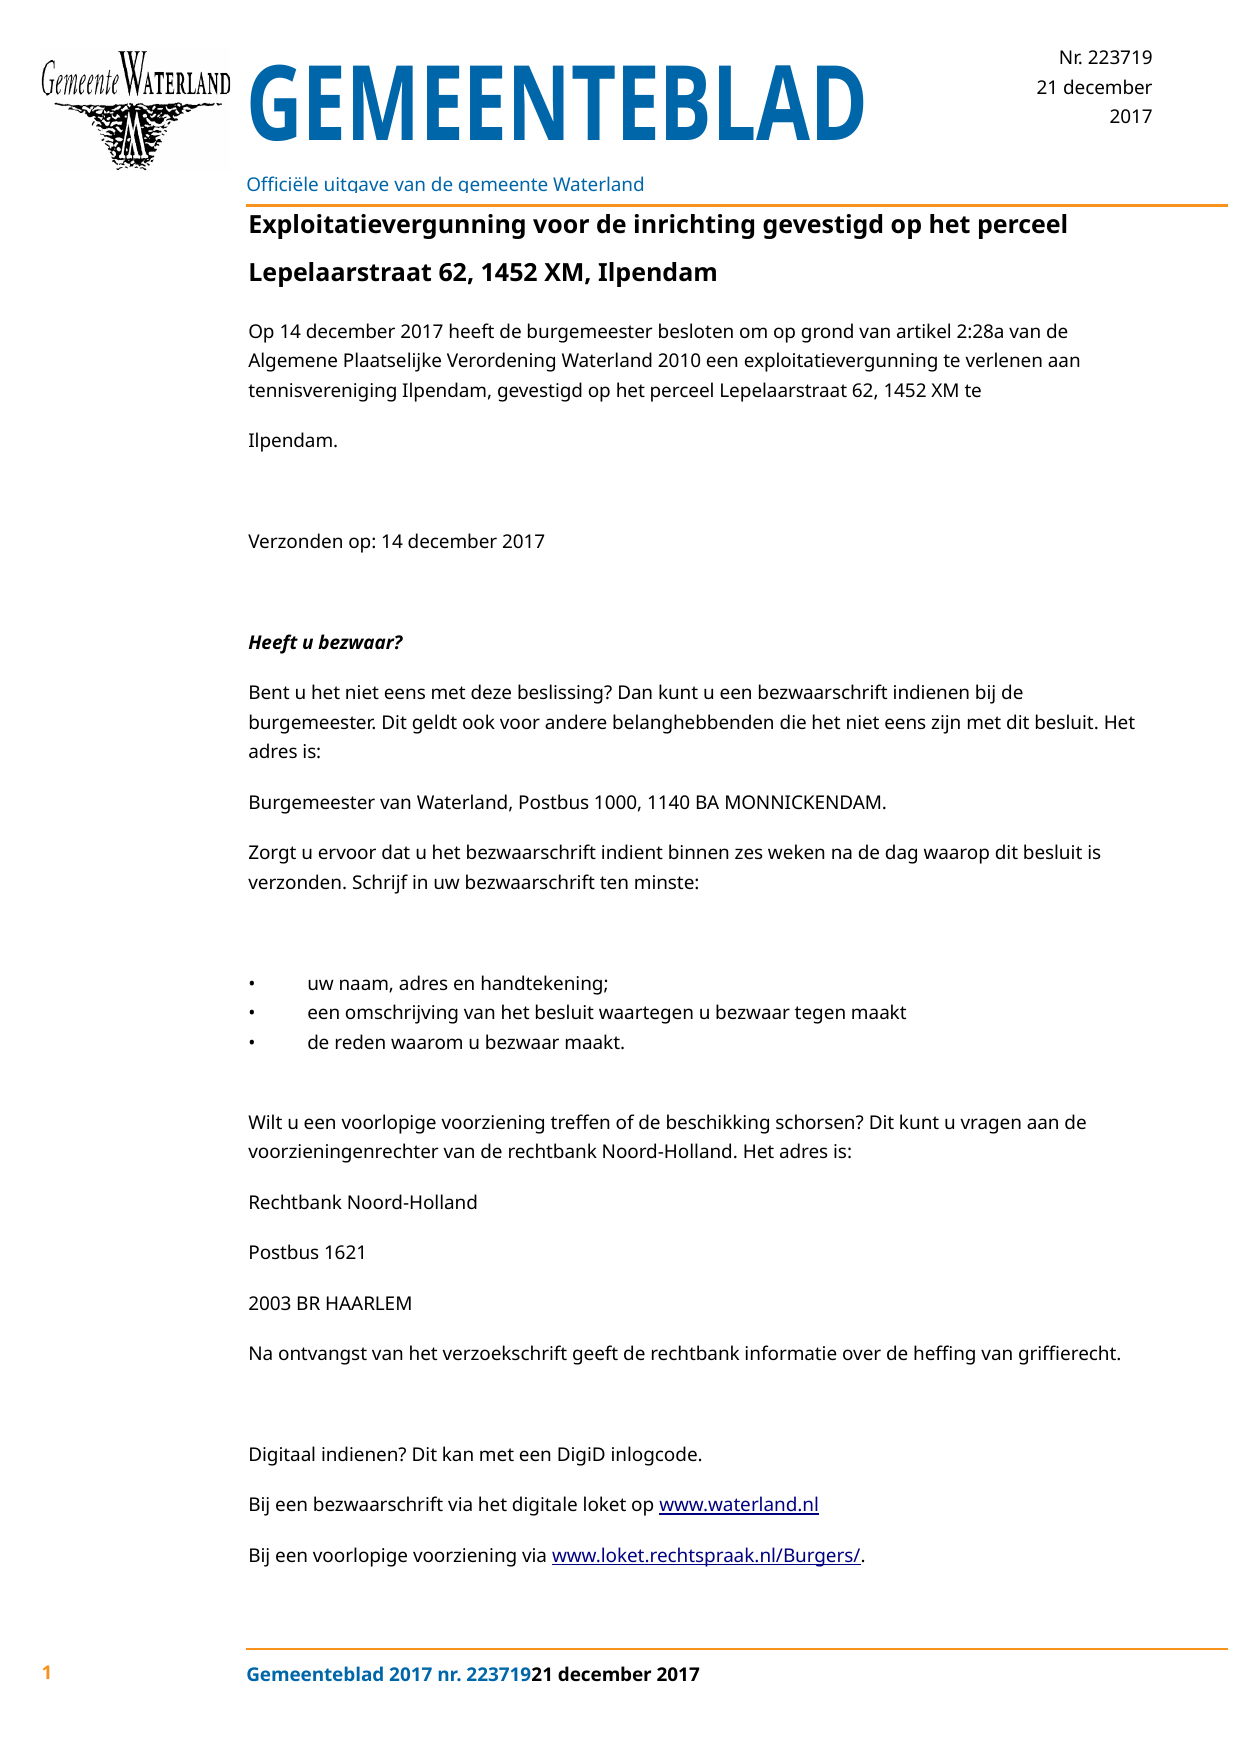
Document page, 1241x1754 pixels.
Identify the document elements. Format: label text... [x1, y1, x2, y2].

text Exploitatievergunning voor de inrichting gevestigd op het perceel Lepelaarstraat 62, 1452 XM, Ilpendam [248, 207, 1152, 288]
text Burgemeester van Waterland, Postbus 1000, 1140 BA MONNICKENDAM. [248, 789, 1152, 815]
text Na ontvangst van het verzoekschrift geeft de rechtbank informatie over de heffing van griffierecht. [248, 1340, 1152, 1366]
text Bij een voorlopige voorziening via www.loket.rechtspraak.nl/Burgers/. [248, 1542, 1152, 1568]
text Rechtbank Noord-Holland [248, 1189, 1152, 1215]
text Op 14 december 2017 heeft de burgemeester besloten om op grond van artikel 2:28a van de Algemene Plaatselijke Verordening Waterland 2010 een exploitatievergunning te verlenen aan tennisvereniging Ilpendam, gevestigd op het perceel Lepelaarstraat 62, 1452 XM te [248, 318, 1152, 403]
text Postbus 1621 [248, 1239, 1152, 1265]
list een omschrijving van het besluit waartegen u bezwaar tegen maakt [248, 999, 1152, 1025]
text Bent u het niet eens met deze beslissing? Dan kunt u een bezwaarschrift indienen bij de burgemeester. Dit geldt ook voor andere belanghebbenden die het niet eens zijn met dit besluit. Het adres is: [248, 679, 1152, 764]
text Zorgt u ervoor dat u het bezwaarschrift indient binnen zes weken na de dag waarop dit besluit is verzonden. Schrijf in uw bezwaarschrift ten minste: [248, 839, 1152, 895]
text Heeft u bezwaar? [248, 629, 1152, 655]
text Ilpendam. [248, 427, 1152, 453]
text 2003 BR HAARLEM [248, 1290, 1152, 1316]
text Digitaal indienen? Dit kan met een DigiD inlogcode. [248, 1441, 1152, 1467]
picture [41, 47, 231, 172]
text Verzonden op: 14 december 2017 [248, 528, 1152, 554]
list de reden waarom u bezwaar maakt. [248, 1029, 1152, 1055]
list uw naam, adres en handtekening; [248, 970, 1152, 996]
text Wilt u een voorlopige voorziening treffen of de beschikking schorsen? Dit kunt u vragen aan de voorzieningenrechter van de rechtbank Noord-Holland. Het adres is: [248, 1109, 1152, 1164]
text Bij een bezwaarschrift via het digitale loket op www.waterland.nl [248, 1492, 1152, 1517]
